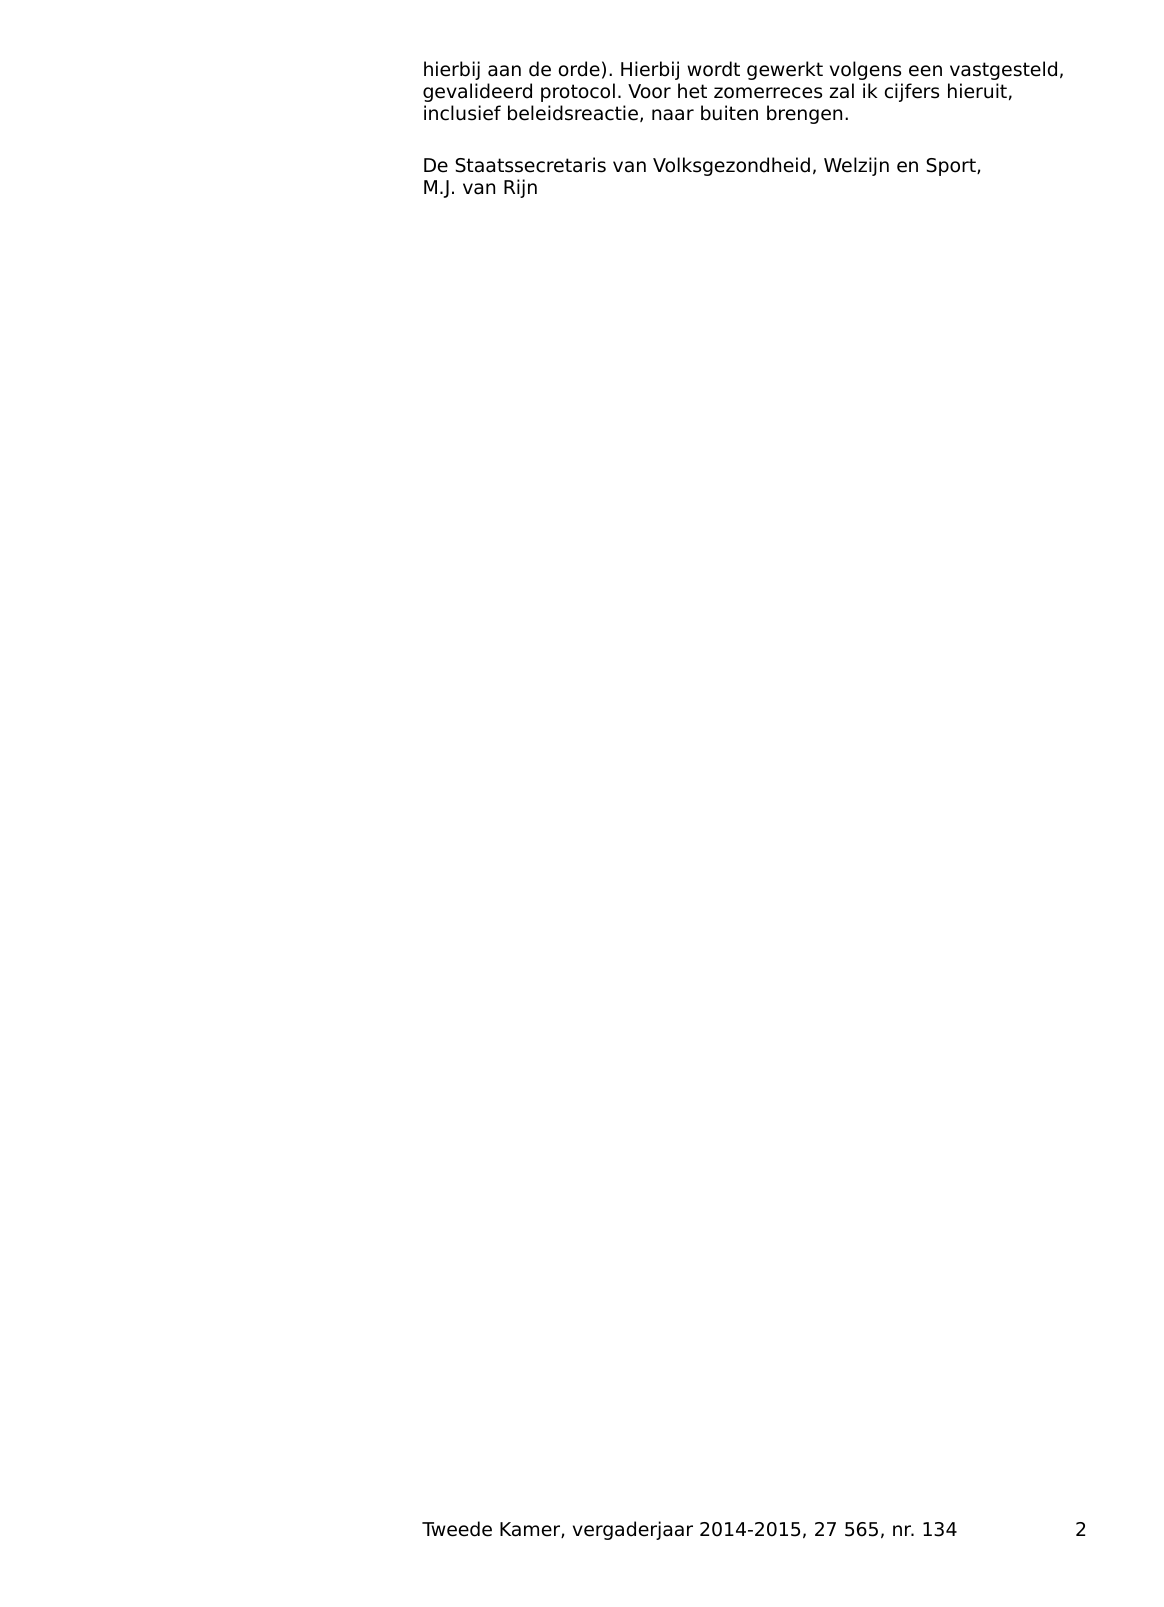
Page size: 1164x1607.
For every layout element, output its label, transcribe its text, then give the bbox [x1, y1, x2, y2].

text De Staatssecretaris van Volksgezondheid, Welzijn en Sport, M.J. van Rijn [422, 155, 1087, 199]
text hierbij aan de orde). Hierbij wordt gewerkt volgens een vastgesteld, gevalideerd protocol. Voor het zomerreces zal ik cijfers hieruit, inclusief beleidsreactie, naar buiten brengen. [422, 59, 1087, 125]
